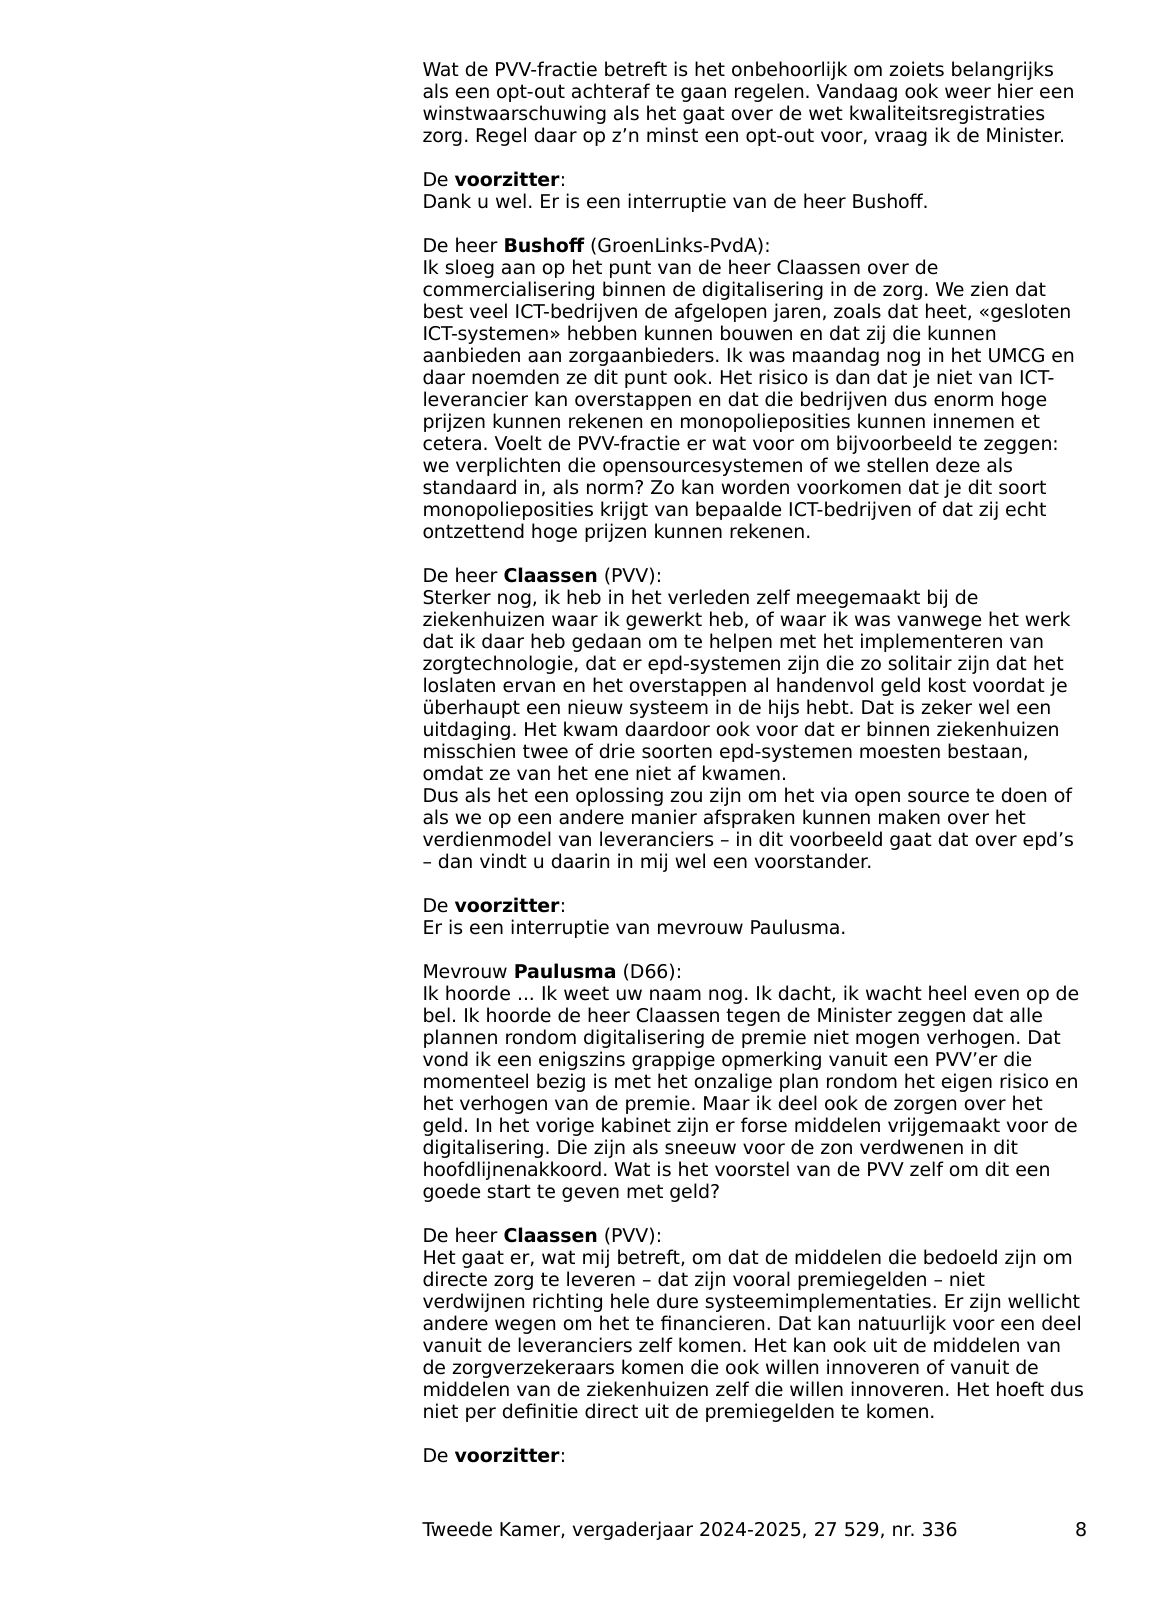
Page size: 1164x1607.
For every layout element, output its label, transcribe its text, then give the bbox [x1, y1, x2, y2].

text De heer Claassen (PVV): [422, 565, 1087, 587]
text De heer Bushoff (GroenLinks-PvdA): [422, 235, 1087, 257]
text Mevrouw Paulusma (D66): [422, 961, 1087, 983]
text Ik hoorde ... Ik weet uw naam nog. Ik dacht, ik wacht heel even op de bel. Ik hoorde de heer Claassen tegen de Minister zeggen dat alle plannen rondom digitalisering de premie niet mogen verhogen. Dat vond ik een enigszins grappige opmerking vanuit een PVV’er die momenteel bezig is met het onzalige plan rondom het eigen risico en het verhogen van de premie. Maar ik deel ook de zorgen over het geld. In het vorige kabinet zijn er forse middelen vrijgemaakt voor de digitalisering. Die zijn als sneeuw voor de zon verdwenen in dit hoofdlijnenakkoord. Wat is het voorstel van de PVV zelf om dit een goede start te geven met geld? [422, 983, 1087, 1203]
text Wat de PVV-fractie betreft is het onbehoorlijk om zoiets belangrijks als een opt-out achteraf te gaan regelen. Vandaag ook weer hier een winstwaarschuwing als het gaat over de wet kwaliteitsregistraties zorg. Regel daar op z’n minst een opt-out voor, vraag ik de Minister. [422, 59, 1087, 147]
text Dank u wel. Er is een interruptie van de heer Bushoff. [422, 191, 1087, 213]
text De voorzitter: [422, 895, 1087, 917]
text Het gaat er, wat mij betreft, om dat de middelen die bedoeld zijn om directe zorg te leveren – dat zijn vooral premiegelden – niet verdwijnen richting hele dure systeemimplementaties. Er zijn wellicht andere wegen om het te financieren. Dat kan natuurlijk voor een deel vanuit de leveranciers zelf komen. Het kan ook uit de middelen van de zorgverzekeraars komen die ook willen innoveren of vanuit de middelen van de ziekenhuizen zelf die willen innoveren. Het hoeft dus niet per definitie direct uit de premiegelden te komen. [422, 1247, 1087, 1423]
text Ik sloeg aan op het punt van de heer Claassen over de commercialisering binnen de digitalisering in de zorg. We zien dat best veel ICT-bedrijven de afgelopen jaren, zoals dat heet, «gesloten ICT-systemen» hebben kunnen bouwen en dat zij die kunnen aanbieden aan zorgaanbieders. Ik was maandag nog in het UMCG en daar noemden ze dit punt ook. Het risico is dan dat je niet van ICT-leverancier kan overstappen en dat die bedrijven dus enorm hoge prijzen kunnen rekenen en monopolieposities kunnen innemen et cetera. Voelt de PVV-fractie er wat voor om bijvoorbeeld te zeggen: we verplichten die opensourcesystemen of we stellen deze als standaard in, als norm? Zo kan worden voorkomen dat je dit soort monopolieposities krijgt van bepaalde ICT-bedrijven of dat zij echt ontzettend hoge prijzen kunnen rekenen. [422, 257, 1087, 543]
text De voorzitter: [422, 169, 1087, 191]
text De heer Claassen (PVV): [422, 1225, 1087, 1247]
text Er is een interruptie van mevrouw Paulusma. [422, 917, 1087, 939]
text De voorzitter: [422, 1445, 1087, 1467]
text Sterker nog, ik heb in het verleden zelf meegemaakt bij de ziekenhuizen waar ik gewerkt heb, of waar ik was vanwege het werk dat ik daar heb gedaan om te helpen met het implementeren van zorgtechnologie, dat er epd-systemen zijn die zo solitair zijn dat het loslaten ervan en het overstappen al handenvol geld kost voordat je überhaupt een nieuw systeem in de hijs hebt. Dat is zeker wel een uitdaging. Het kwam daardoor ook voor dat er binnen ziekenhuizen misschien twee of drie soorten epd-systemen moesten bestaan, omdat ze van het ene niet af kwamen. [422, 587, 1087, 785]
text Dus als het een oplossing zou zijn om het via open source te doen of als we op een andere manier afspraken kunnen maken over het verdienmodel van leveranciers – in dit voorbeeld gaat dat over epd’s – dan vindt u daarin in mij wel een voorstander. [422, 785, 1087, 873]
